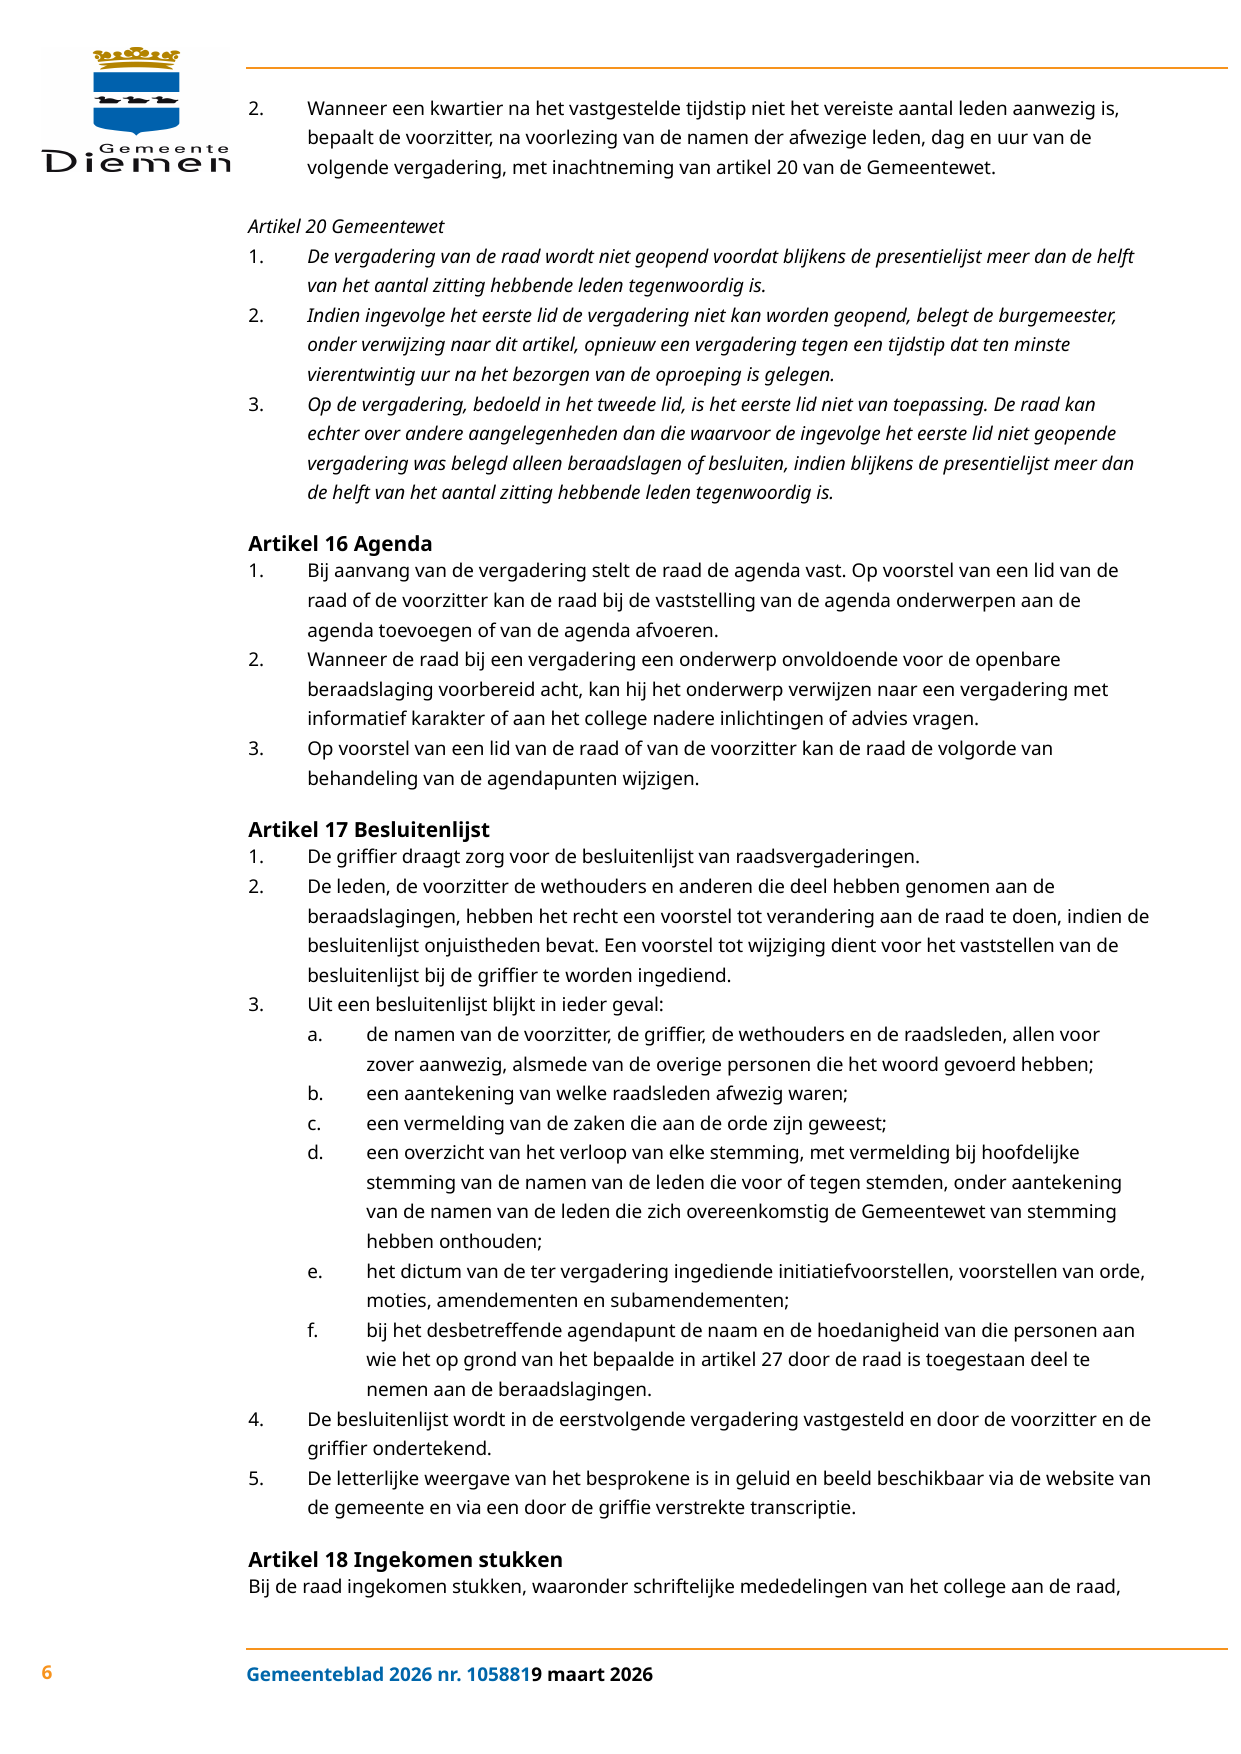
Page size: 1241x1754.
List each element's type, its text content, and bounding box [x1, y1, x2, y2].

list De griffier draagt zorg voor de besluitenlijst van raadsvergaderingen. [248, 844, 1152, 869]
text Bij de raad ingekomen stukken, waaronder schriftelijke mededelingen van het college aan de raad, [248, 1573, 1152, 1599]
text Artikel 17 Besluitenlijst [248, 815, 1152, 844]
text Artikel 18 Ingekomen stukken [248, 1545, 1152, 1573]
list de namen van de voorzitter, de griffier, de wethouders en de raadsleden, allen voor zover aanwezig, alsmede van de overige personen die het woord gevoerd hebben; [307, 1021, 1152, 1076]
text Artikel 16 Agenda [248, 529, 1152, 558]
list een aantekening van welke raadsleden afwezig waren; [307, 1080, 1152, 1106]
list Bij aanvang van de vergadering stelt de raad de agenda vast. Op voorstel van een lid van de raad of de voorzitter kan de raad bij de vaststelling van de agenda onderwerpen aan de agenda toevoegen of van de agenda afvoeren. [248, 558, 1152, 643]
list bij het desbetreffende agendapunt de naam en de hoedanigheid van die personen aan wie het op grond van het bepaalde in artikel 27 door de raad is toegestaan deel te nemen aan de beraadslagingen. [307, 1317, 1152, 1402]
list een vermelding van de zaken die aan de orde zijn geweest; [307, 1110, 1152, 1136]
list een overzicht van het verloop van elke stemming, met vermelding bij hoofdelijke stemming van de namen van de leden die voor of tegen stemden, onder aantekening van de namen van de leden die zich overeenkomstig de Gemeentewet van stemming hebben onthouden; [307, 1139, 1152, 1254]
list het dictum van de ter vergadering ingediende initiatiefvoorstellen, voorstellen van orde, moties, amendementen en subamendementen; [307, 1258, 1152, 1313]
list Wanneer de raad bij een vergadering een onderwerp onvoldoende voor de openbare beraadslaging voorbereid acht, kan hij het onderwerp verwijzen naar een vergadering met informatief karakter of aan het college nadere inlichtingen of advies vragen. [248, 646, 1152, 731]
list Op voorstel van een lid van de raad of van de voorzitter kan de raad de volgorde van behandeling van de agendapunten wijzigen. [248, 735, 1152, 791]
list De leden, de voorzitter de wethouders en anderen die deel hebben genomen aan de beraadslagingen, hebben het recht een voorstel tot verandering aan de raad te doen, indien de besluitenlijst onjuistheden bevat. Een voorstel tot wijziging dient voor het vaststellen van de besluitenlijst bij de griffier te worden ingediend. [248, 873, 1152, 988]
list De letterlijke weergave van het besprokene is in geluid en beeld beschikbaar via de website van de gemeente en via een door de griffie verstrekte transcriptie. [248, 1465, 1152, 1520]
list De besluitenlijst wordt in de eerstvolgende vergadering vastgesteld en door de voorzitter en de griffier ondertekend. [248, 1406, 1152, 1461]
list Wanneer een kwartier na het vastgestelde tijdstip niet het vereiste aantal leden aanwezig is, bepaalt de voorzitter, na voorlezing van de namen der afwezige leden, dag en uur van de volgende vergadering, met inachtneming van artikel 20 van de Gemeentewet. [248, 95, 1152, 180]
list Uit een besluitenlijst blijkt in ieder geval: [248, 992, 1152, 1017]
picture [41, 47, 231, 172]
table_header Artikel 20 Gemeentewet De vergadering van de raad wordt niet geopend voordat blijkens de presentielijst meer dan de helft van het aantal zitting hebbende leden tegenwoordig is. Indien ingevolge het eerste lid de vergadering niet kan worden geopend, belegt de burgemeester, onder verwijzing naar dit artikel, opnieuw een vergadering tegen een tijdstip dat ten minste vierentwintig uur na het bezorgen van de oproeping is gelegen. Op de vergadering, bedoeld in het tweede lid, is het eerste lid niet van toepassing. De raad kan echter over andere aangelegenheden dan die waarvoor de ingevolge het eerste lid niet geopende vergadering was belegd alleen beraadslagen of besluiten, indien blijkens de presentielijst meer dan de helft van het aantal zitting hebbende leden tegenwoordig is. [248, 213, 1152, 505]
